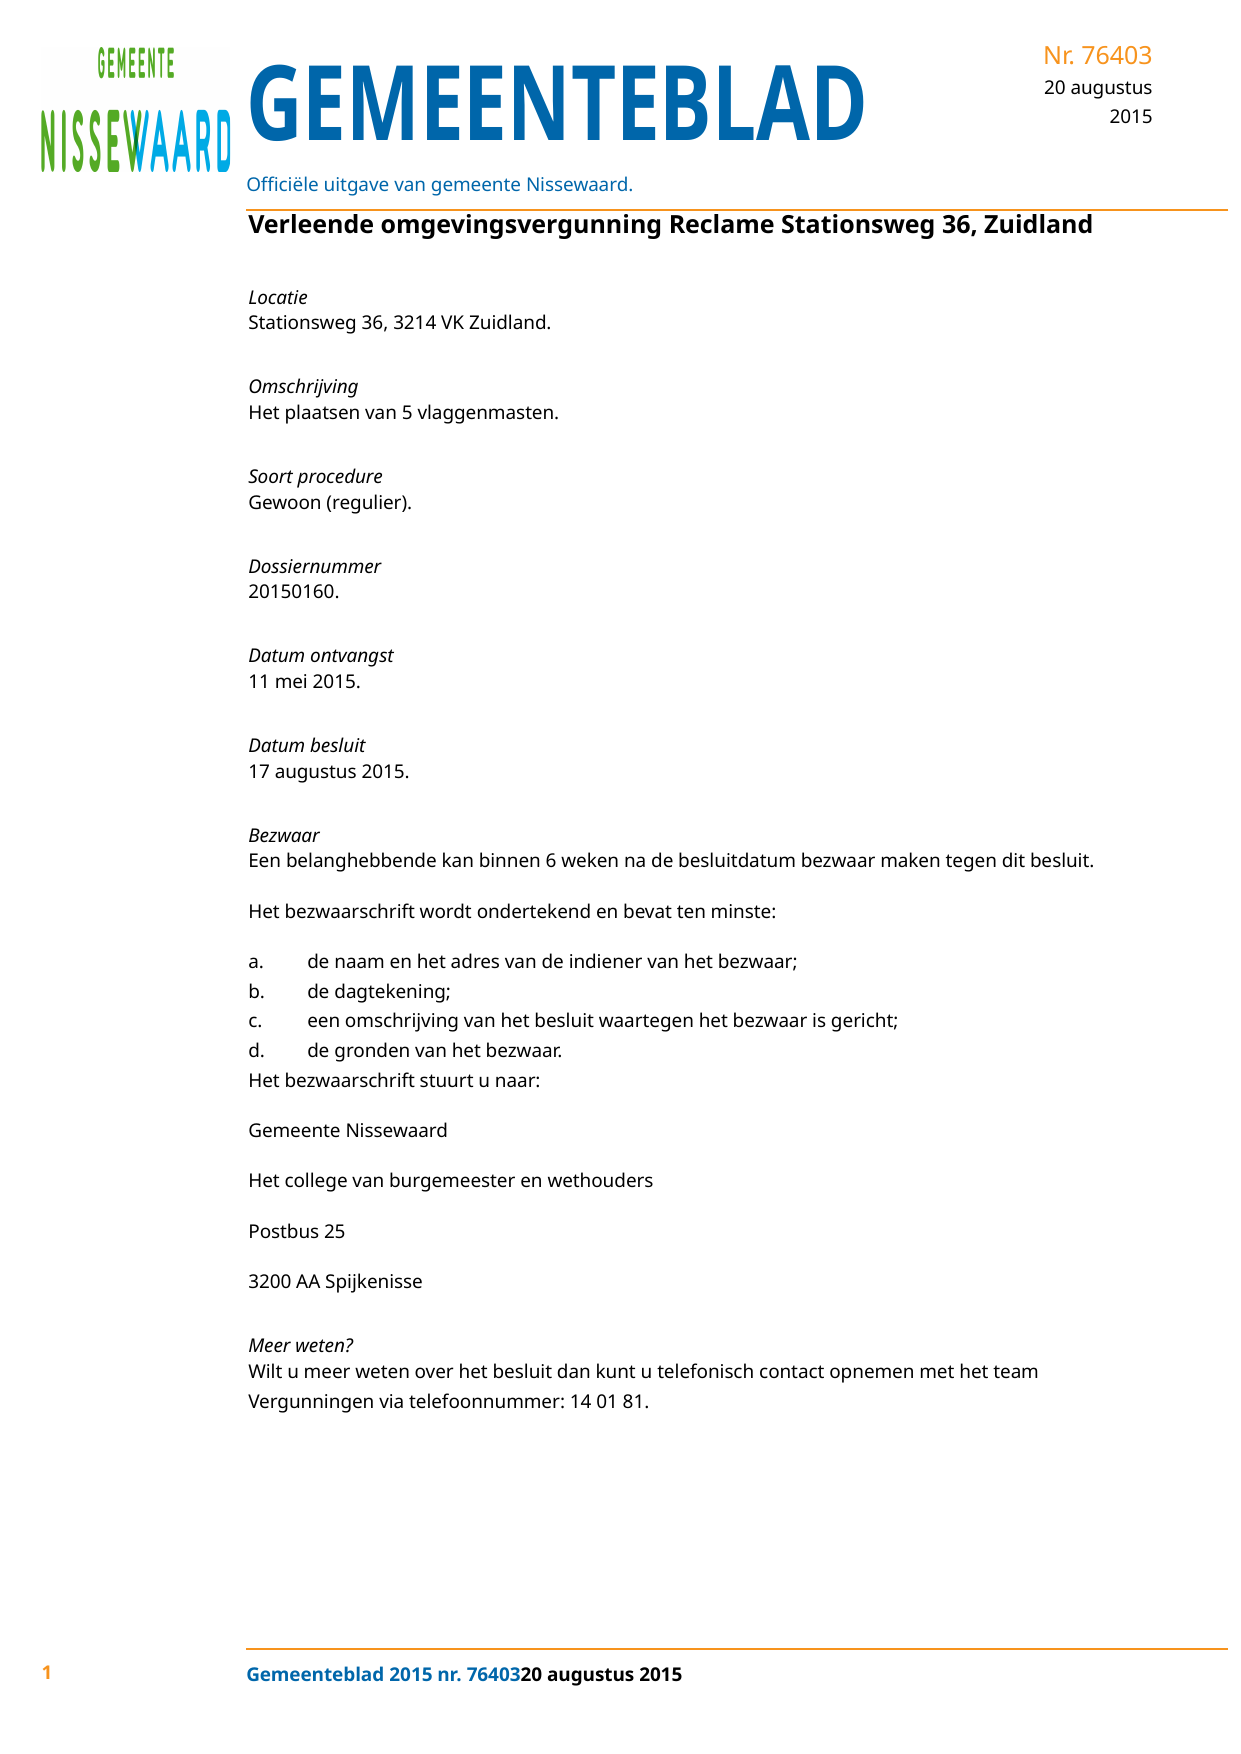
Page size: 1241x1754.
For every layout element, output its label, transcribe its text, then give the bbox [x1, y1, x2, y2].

text Omschrijving [248, 373, 1152, 399]
text 17 augustus 2015. [248, 758, 1152, 784]
text Stationsweg 36, 3214 VK Zuidland. [248, 309, 1152, 335]
text Datum ontvangst [248, 643, 1152, 668]
text Meer weten? [248, 1332, 1152, 1358]
text Het bezwaarschrift stuurt u naar: [248, 1067, 1152, 1093]
text Wilt u meer weten over het besluit dan kunt u telefonisch contact opnemen met het team Vergunningen via telefoonnummer: 14 01 81. [248, 1358, 1152, 1413]
text Het plaatsen van 5 vlaggenmasten. [248, 399, 1152, 425]
list de naam en het adres van de indiener van het bezwaar; [248, 948, 1152, 974]
text Locatie [248, 284, 1152, 309]
picture [154, 157, 165, 172]
list de dagtekening; [248, 978, 1152, 1004]
text Het bezwaarschrift wordt ondertekend en bevat ten minste: [248, 898, 1152, 924]
picture [222, 122, 227, 160]
list de gronden van het bezwaar. [248, 1037, 1152, 1063]
text Postbus 25 [248, 1218, 1152, 1244]
text 20150160. [248, 579, 1152, 604]
text Dossiernummer [248, 553, 1152, 579]
text Bezwaar [248, 822, 1152, 848]
picture [41, 47, 231, 172]
text 3200 AA Spijkenisse [248, 1268, 1152, 1294]
text Soort procedure [248, 463, 1152, 489]
text Gewoon (regulier). [248, 489, 1152, 515]
text Datum besluit [248, 732, 1152, 758]
text Een belanghebbende kan binnen 6 weken na de besluitdatum bezwaar maken tegen dit besluit. [248, 848, 1152, 873]
picture [200, 151, 206, 172]
text 11 mei 2015. [248, 668, 1152, 694]
list een omschrijving van het besluit waartegen het bezwaar is gericht; [248, 1008, 1152, 1033]
text Het college van burgemeester en wethouders [248, 1168, 1152, 1193]
picture [176, 157, 187, 172]
text Verleende omgevingsvergunning Reclame Stationsweg 36, Zuidland [248, 211, 1152, 241]
picture [201, 122, 206, 138]
text Gemeente Nissewaard [248, 1117, 1152, 1143]
